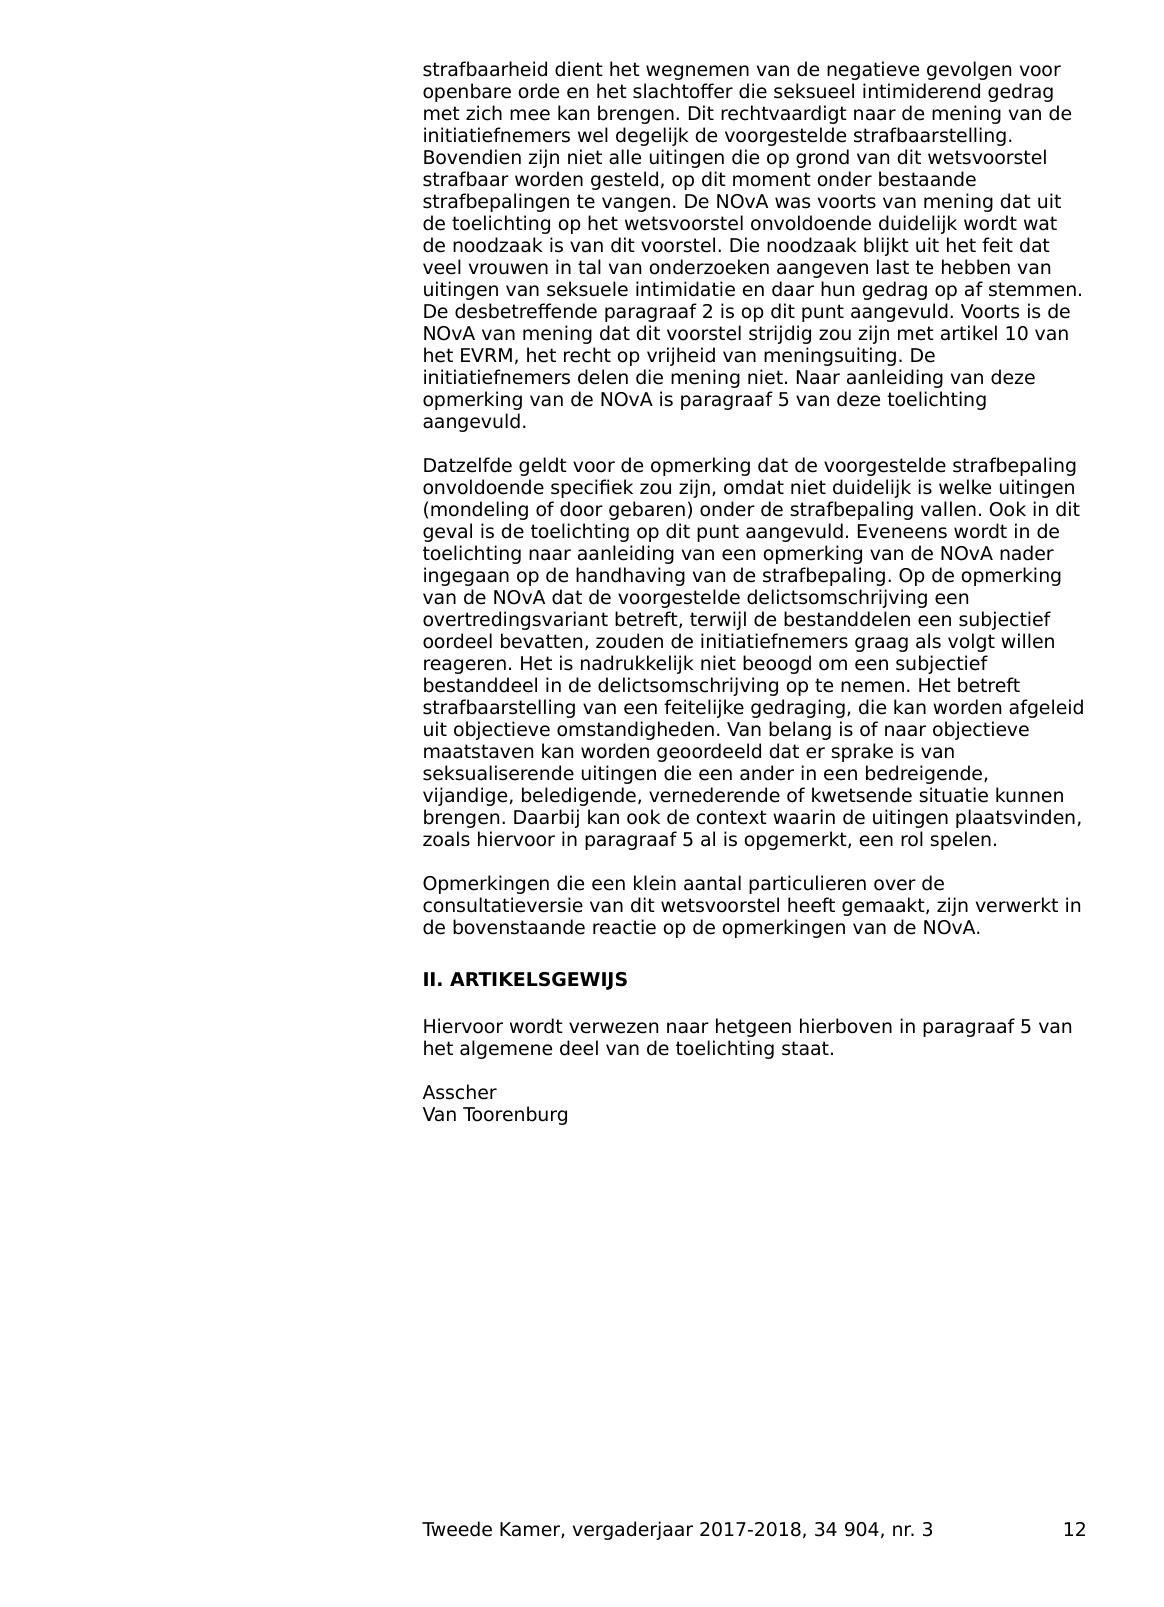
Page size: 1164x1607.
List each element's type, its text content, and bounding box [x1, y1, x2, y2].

subtitle II. ARTIKELSGEWIJS [422, 969, 1087, 991]
text Asscher [422, 1082, 1087, 1104]
text Van Toorenburg [422, 1104, 1087, 1126]
text Opmerkingen die een klein aantal particulieren over de consultatieversie van dit wetsvoorstel heeft gemaakt, zijn verwerkt in de bovenstaande reactie op de opmerkingen van de NOvA. [422, 873, 1087, 939]
text Datzelfde geldt voor de opmerking dat de voorgestelde strafbepaling onvoldoende specifiek zou zijn, omdat niet duidelijk is welke uitingen (mondeling of door gebaren) onder de strafbepaling vallen. Ook in dit geval is de toelichting op dit punt aangevuld. Eveneens wordt in de toelichting naar aanleiding van een opmerking van de NOvA nader ingegaan op de handhaving van de strafbepaling. Op de opmerking van de NOvA dat de voorgestelde delictsomschrijving een overtredingsvariant betreft, terwijl de bestanddelen een subjectief oordeel bevatten, zouden de initiatiefnemers graag als volgt willen reageren. Het is nadrukkelijk niet beoogd om een subjectief bestanddeel in de delictsomschrijving op te nemen. Het betreft strafbaarstelling van een feitelijke gedraging, die kan worden afgeleid uit objectieve omstandigheden. Van belang is of naar objectieve maatstaven kan worden geoordeeld dat er sprake is van seksualiserende uitingen die een ander in een bedreigende, vijandige, beledigende, vernederende of kwetsende situatie kunnen brengen. Daarbij kan ook de context waarin de uitingen plaatsvinden, zoals hiervoor in paragraaf 5 al is opgemerkt, een rol spelen. [422, 455, 1087, 851]
text Hiervoor wordt verwezen naar hetgeen hierboven in paragraaf 5 van het algemene deel van de toelichting staat. [422, 1016, 1087, 1059]
text strafbaarheid dient het wegnemen van de negatieve gevolgen voor openbare orde en het slachtoffer die seksueel intimiderend gedrag met zich mee kan brengen. Dit rechtvaardigt naar de mening van de initiatiefnemers wel degelijk de voorgestelde strafbaarstelling. Bovendien zijn niet alle uitingen die op grond van dit wetsvoorstel strafbaar worden gesteld, op dit moment onder bestaande strafbepalingen te vangen. De NOvA was voorts van mening dat uit de toelichting op het wetsvoorstel onvoldoende duidelijk wordt wat de noodzaak is van dit voorstel. Die noodzaak blijkt uit het feit dat veel vrouwen in tal van onderzoeken aangeven last te hebben van uitingen van seksuele intimidatie en daar hun gedrag op af stemmen. De desbetreffende paragraaf 2 is op dit punt aangevuld. Voorts is de NOvA van mening dat dit voorstel strijdig zou zijn met artikel 10 van het EVRM, het recht op vrijheid van meningsuiting. De initiatiefnemers delen die mening niet. Naar aanleiding van deze opmerking van de NOvA is paragraaf 5 van deze toelichting aangevuld. [422, 59, 1087, 433]
